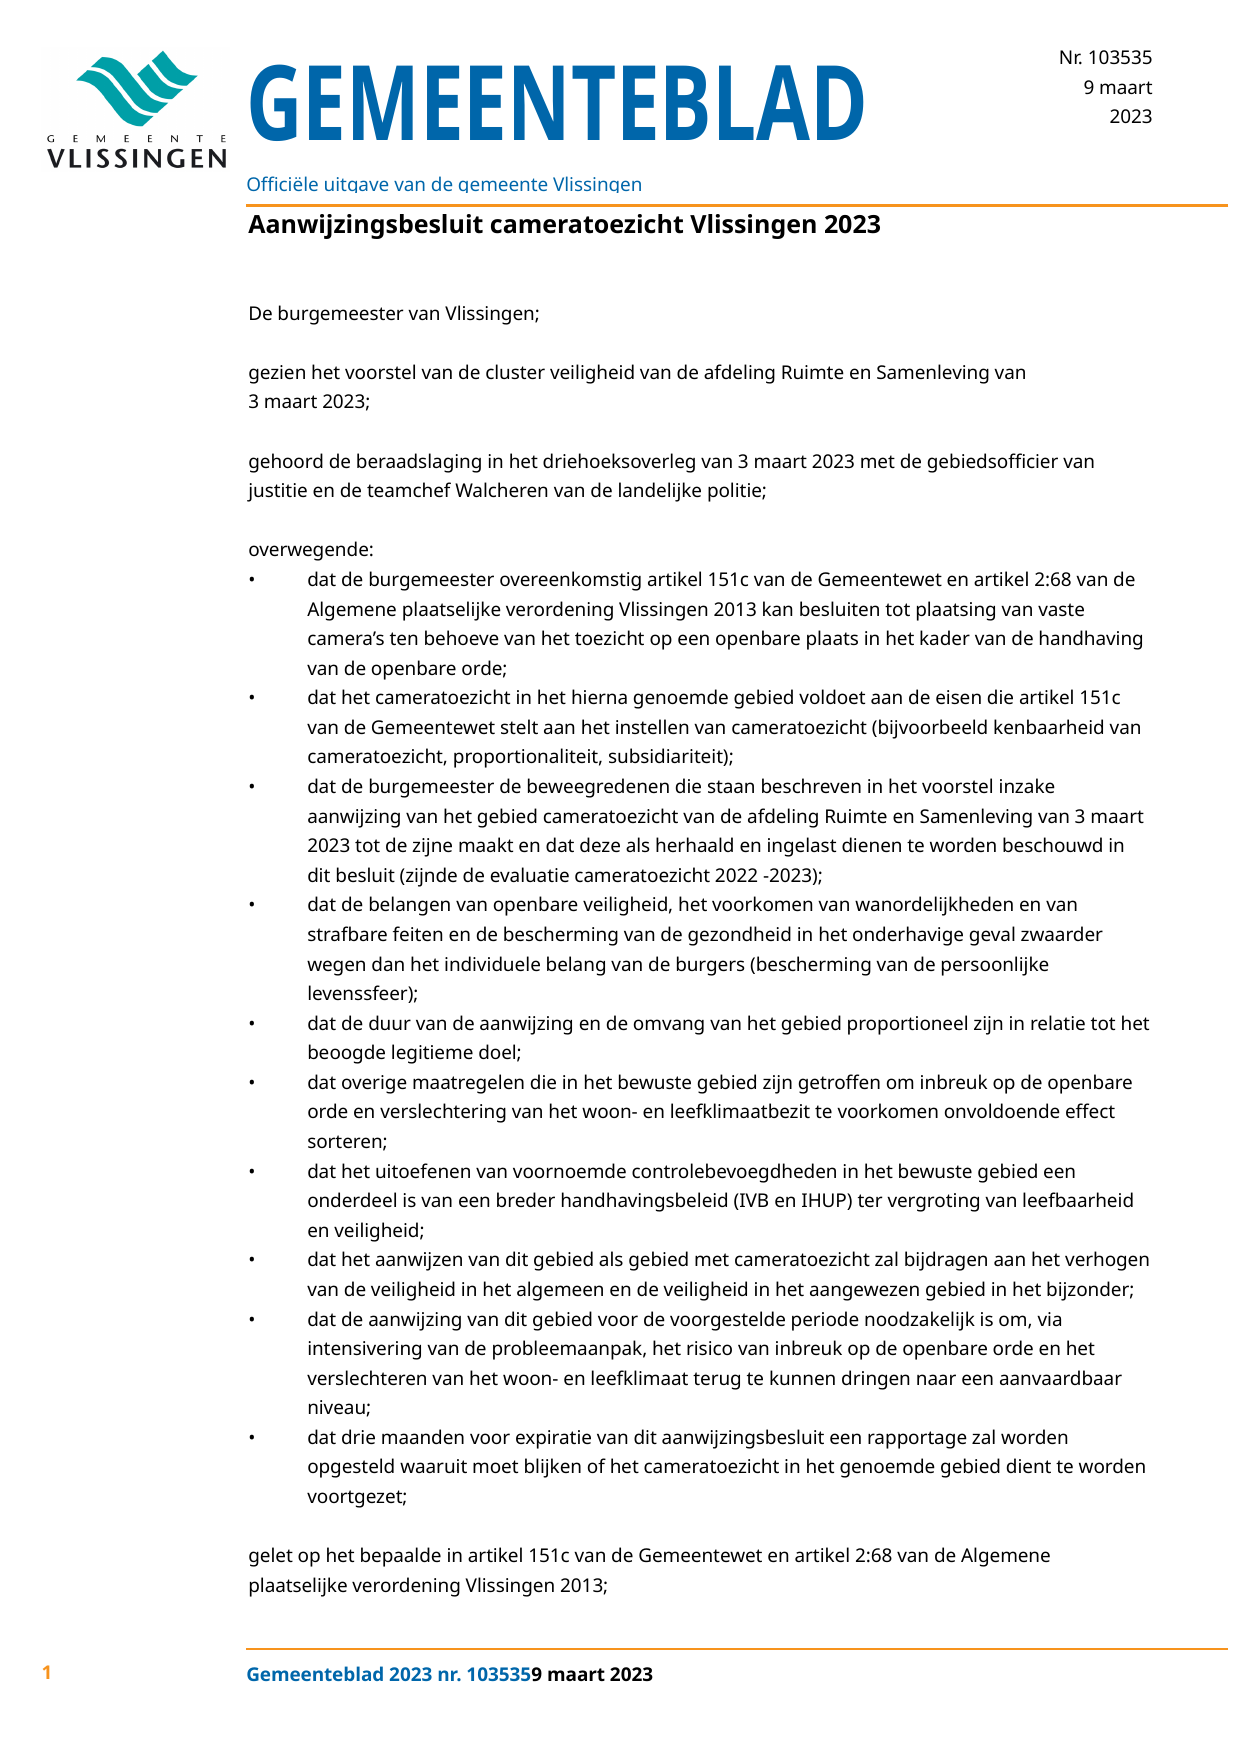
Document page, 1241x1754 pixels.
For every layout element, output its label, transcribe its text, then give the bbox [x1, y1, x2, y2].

picture [41, 47, 231, 172]
list dat overige maatregelen die in het bewuste gebied zijn getroffen om inbreuk op de openbare orde en verslechtering van het woon- en leefklimaatbezit te voorkomen onvoldoende effect sorteren; [248, 1069, 1152, 1154]
list dat de burgemeester overeenkomstig artikel 151c van de Gemeentewet en artikel 2:68 van de Algemene plaatselijke verordening Vlissingen 2013 kan besluiten tot plaatsing van vaste camera’s ten behoeve van het toezicht op een openbare plaats in het kader van de handhaving van de openbare orde; [248, 566, 1152, 681]
list dat het uitoefenen van voornoemde controlebevoegdheden in het bewuste gebied een onderdeel is van een breder handhavingsbeleid (IVB en IHUP) ter vergroting van leefbaarheid en veiligheid; [248, 1158, 1152, 1243]
text De burgemeester van Vlissingen; [248, 300, 1152, 326]
text overwegende: [248, 537, 1152, 562]
list dat het aanwijzen van dit gebied als gebied met cameratoezicht zal bijdragen aan het verhogen van de veiligheid in het algemeen en de veiligheid in het aangewezen gebied in het bijzonder; [248, 1247, 1152, 1302]
list dat de belangen van openbare veiligheid, het voorkomen van wanordelijkheden en van strafbare feiten en de bescherming van de gezondheid in het onderhavige geval zwaarder wegen dan het individuele belang van de burgers (bescherming van de persoonlijke levenssfeer); [248, 892, 1152, 1006]
text gezien het voorstel van de cluster veiligheid van de afdeling Ruimte en Samenleving van [248, 359, 1152, 385]
list dat de aanwijzing van dit gebied voor de voorgestelde periode noodzakelijk is om, via intensivering van de probleemaanpak, het risico van inbreuk op de openbare orde en het verslechteren van het woon- en leefklimaat terug te kunnen dringen naar een aanvaardbaar niveau; [248, 1306, 1152, 1420]
list dat het cameratoezicht in het hierna genoemde gebied voldoet aan de eisen die artikel 151c van de Gemeentewet stelt aan het instellen van cameratoezicht (bijvoorbeeld kenbaarheid van cameratoezicht, proportionaliteit, subsidiariteit); [248, 684, 1152, 769]
text gehoord de beraadslaging in het driehoeksoverleg van 3 maart 2023 met de gebiedsofficier van justitie en de teamchef Walcheren van de landelijke politie; [248, 448, 1152, 503]
list dat de burgemeester de beweegredenen die staan beschreven in het voorstel inzake aanwijzing van het gebied cameratoezicht van de afdeling Ruimte en Samenleving van 3 maart 2023 tot de zijne maakt en dat deze als herhaald en ingelast dienen te worden beschouwd in dit besluit (zijnde de evaluatie cameratoezicht 2022 -2023); [248, 773, 1152, 888]
text 3 maart 2023; [248, 389, 1152, 414]
list dat drie maanden voor expiratie van dit aanwijzingsbesluit een rapportage zal worden opgesteld waaruit moet blijken of het cameratoezicht in het genoemde gebied dient te worden voortgezet; [248, 1424, 1152, 1509]
text Aanwijzingsbesluit cameratoezicht Vlissingen 2023 [248, 207, 1152, 241]
list dat de duur van de aanwijzing en de omvang van het gebied proportioneel zijn in relatie tot het beoogde legitieme doel; [248, 1010, 1152, 1065]
text gelet op het bepaalde in artikel 151c van de Gemeentewet en artikel 2:68 van de Algemene plaatselijke verordening Vlissingen 2013; [248, 1542, 1152, 1598]
